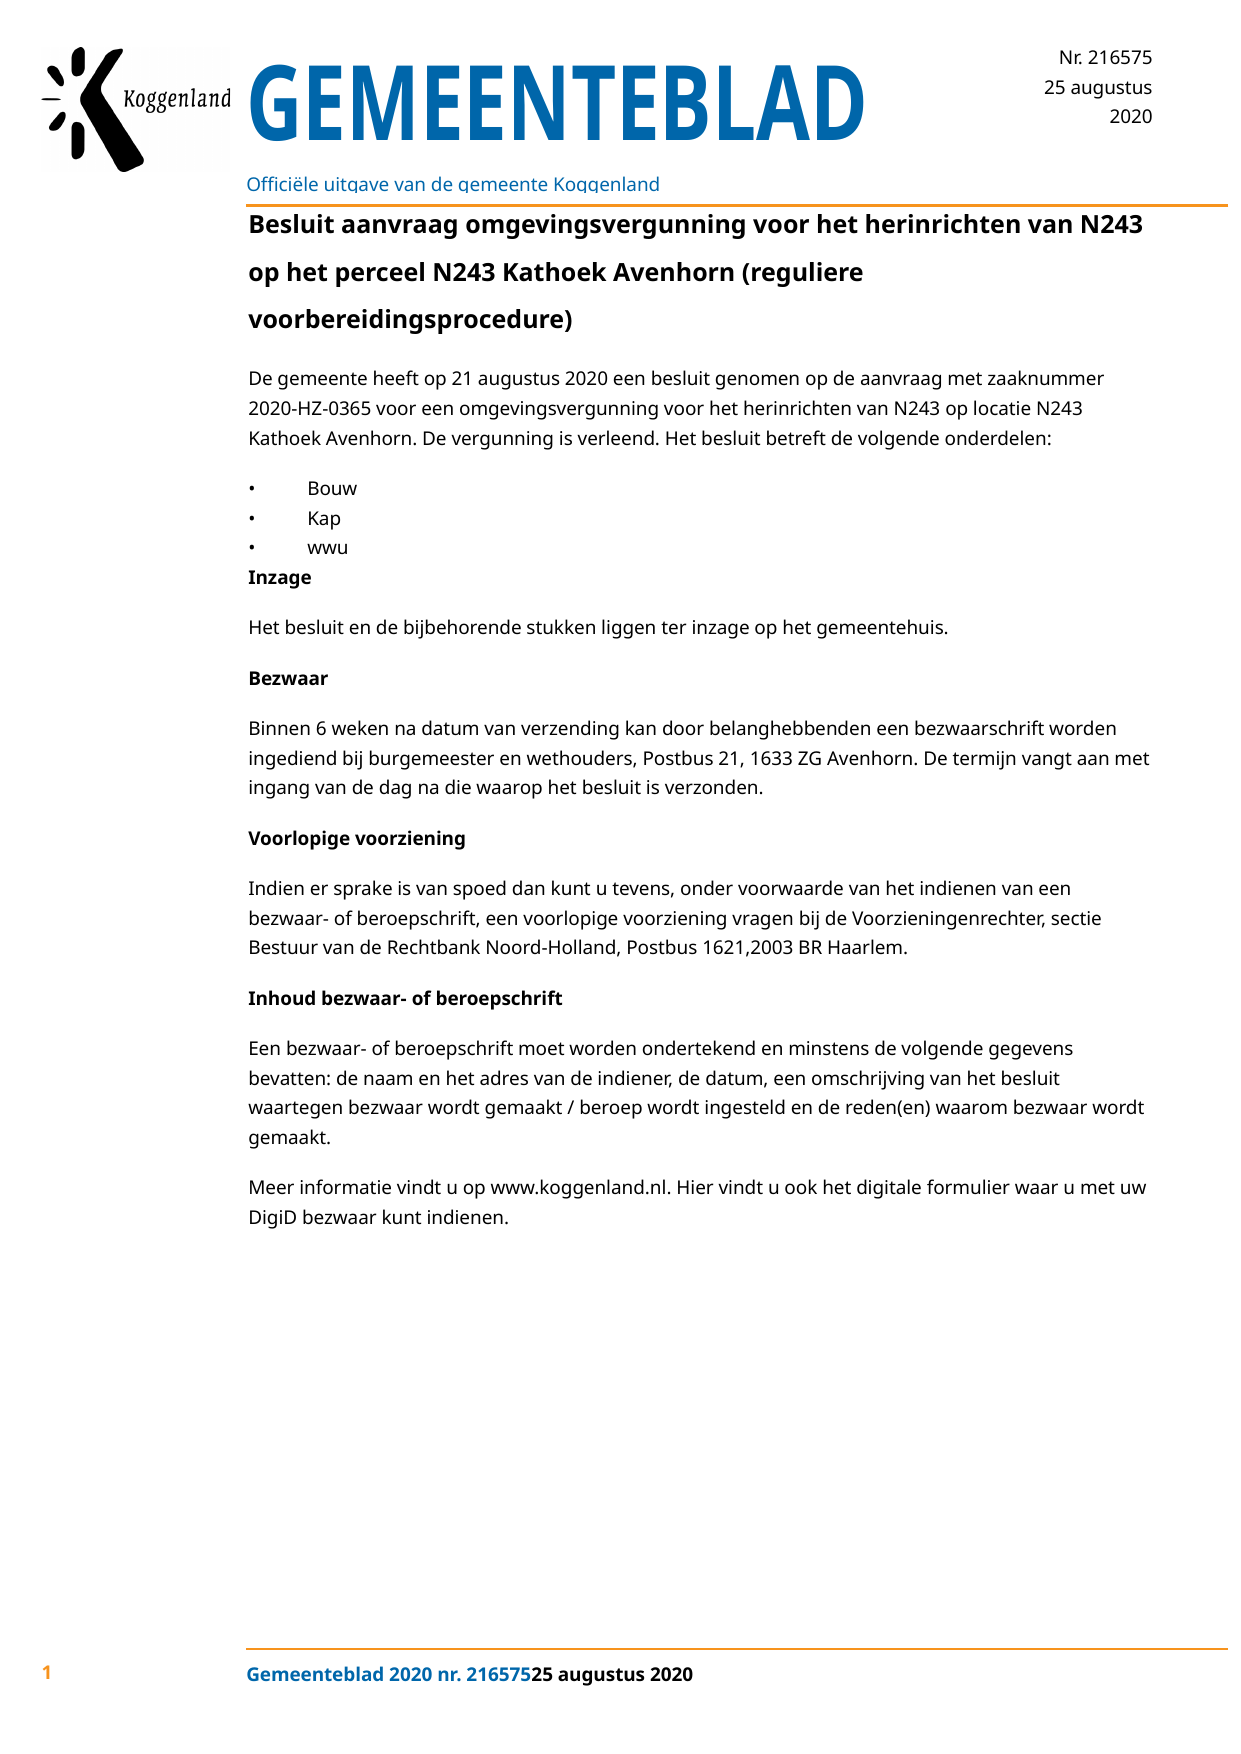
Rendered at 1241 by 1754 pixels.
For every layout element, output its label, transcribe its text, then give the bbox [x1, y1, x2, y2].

list Kap [248, 505, 1152, 530]
text Voorlopige voorziening [248, 825, 1152, 850]
text Binnen 6 weken na datum van verzending kan door belanghebbenden een bezwaarschrift worden ingediend bij burgemeester en wethouders, Postbus 21, 1633 ZG Avenhorn. De termijn vangt aan met ingang van de dag na die waarop het besluit is verzonden. [248, 715, 1152, 800]
text Indien er sprake is van spoed dan kunt u tevens, onder voorwaarde van het indienen van een bezwaar- of beroepschrift, een voorlopige voorziening vragen bij de Voorzieningenrechter, sectie Bestuur van de Rechtbank Noord-Holland, Postbus 1621,2003 BR Haarlem. [248, 875, 1152, 960]
text De gemeente heeft op 21 augustus 2020 een besluit genomen op de aanvraag met zaaknummer 2020-HZ-0365 voor een omgevingsvergunning voor het herinrichten van N243 op locatie N243 Kathoek Avenhorn. De vergunning is verleend. Het besluit betreft de volgende onderdelen: [248, 366, 1152, 450]
picture [41, 47, 231, 172]
text Bezwaar [248, 665, 1152, 690]
list wwu [248, 534, 1152, 560]
list Bouw [248, 475, 1152, 501]
text Inzage [248, 564, 1152, 589]
text Besluit aanvraag omgevingsvergunning voor het herinrichten van N243 op het perceel N243 Kathoek Avenhorn (reguliere voorbereidingsprocedure) [248, 207, 1152, 336]
text Meer informatie vindt u op www.koggenland.nl. Hier vindt u ook het digitale formulier waar u met uw DigiD bezwaar kunt indienen. [248, 1174, 1152, 1229]
text Een bezwaar- of beroepschrift moet worden ondertekend en minstens de volgende gegevens bevatten: de naam en het adres van de indiener, de datum, een omschrijving van het besluit waartegen bezwaar wordt gemaakt / beroep wordt ingesteld en de reden(en) waarom bezwaar wordt gemaakt. [248, 1035, 1152, 1149]
text Het besluit en de bijbehorende stukken liggen ter inzage op het gemeentehuis. [248, 614, 1152, 640]
text Inhoud bezwaar- of beroepschrift [248, 985, 1152, 1010]
